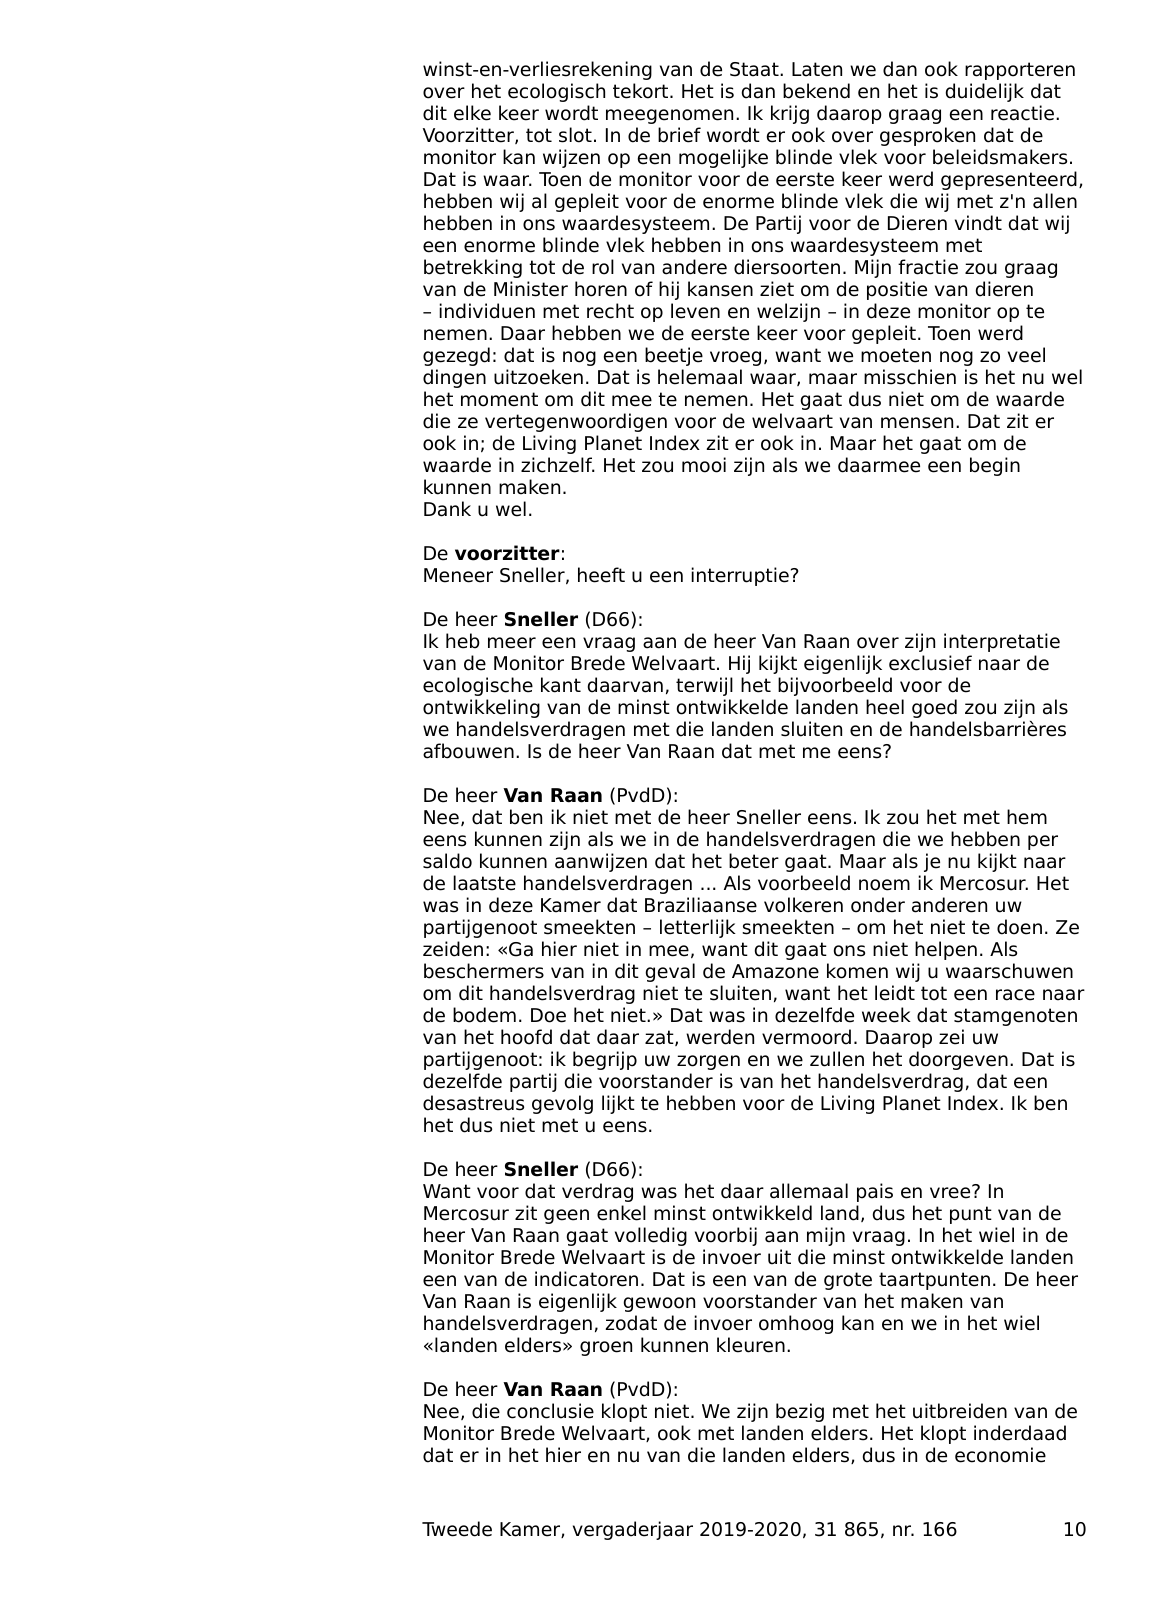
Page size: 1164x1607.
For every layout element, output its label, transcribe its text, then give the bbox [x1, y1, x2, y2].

text Nee, dat ben ik niet met de heer Sneller eens. Ik zou het met hem eens kunnen zijn als we in de handelsverdragen die we hebben per saldo kunnen aanwijzen dat het beter gaat. Maar als je nu kijkt naar de laatste handelsverdragen ... Als voorbeeld noem ik Mercosur. Het was in deze Kamer dat Braziliaanse volkeren onder anderen uw partijgenoot smeekten – letterlijk smeekten – om het niet te doen. Ze zeiden: «Ga hier niet in mee, want dit gaat ons niet helpen. Als beschermers van in dit geval de Amazone komen wij u waarschuwen om dit handelsverdrag niet te sluiten, want het leidt tot een race naar de bodem. Doe het niet.» Dat was in dezelfde week dat stamgenoten van het hoofd dat daar zat, werden vermoord. Daarop zei uw partijgenoot: ik begrijp uw zorgen en we zullen het doorgeven. Dat is dezelfde partij die voorstander is van het handelsverdrag, dat een desastreus gevolg lijkt te hebben voor de Living Planet Index. Ik ben het dus niet met u eens. [422, 807, 1087, 1137]
text De heer Van Raan (PvdD): [422, 785, 1087, 807]
text Want voor dat verdrag was het daar allemaal pais en vree? In Mercosur zit geen enkel minst ontwikkeld land, dus het punt van de heer Van Raan gaat volledig voorbij aan mijn vraag. In het wiel in de Monitor Brede Welvaart is de invoer uit die minst ontwikkelde landen een van de indicatoren. Dat is een van de grote taartpunten. De heer Van Raan is eigenlijk gewoon voorstander van het maken van handelsverdragen, zodat de invoer omhoog kan en we in het wiel «landen elders» groen kunnen kleuren. [422, 1181, 1087, 1357]
text De heer Sneller (D66): [422, 1159, 1087, 1181]
text Nee, die conclusie klopt niet. We zijn bezig met het uitbreiden van de Monitor Brede Welvaart, ook met landen elders. Het klopt inderdaad dat er in het hier en nu van die landen elders, dus in de economie [422, 1401, 1087, 1467]
text De voorzitter: [422, 543, 1087, 565]
text Ik heb meer een vraag aan de heer Van Raan over zijn interpretatie van de Monitor Brede Welvaart. Hij kijkt eigenlijk exclusief naar de ecologische kant daarvan, terwijl het bijvoorbeeld voor de ontwikkeling van de minst ontwikkelde landen heel goed zou zijn als we handelsverdragen met die landen sluiten en de handelsbarrières afbouwen. Is de heer Van Raan dat met me eens? [422, 631, 1087, 763]
text winst-en-verliesrekening van de Staat. Laten we dan ook rapporteren over het ecologisch tekort. Het is dan bekend en het is duidelijk dat dit elke keer wordt meegenomen. Ik krijg daarop graag een reactie. [422, 59, 1087, 125]
text Dank u wel. [422, 499, 1087, 521]
text Voorzitter, tot slot. In de brief wordt er ook over gesproken dat de monitor kan wijzen op een mogelijke blinde vlek voor beleidsmakers. Dat is waar. Toen de monitor voor de eerste keer werd gepresenteerd, hebben wij al gepleit voor de enorme blinde vlek die wij met z'n allen hebben in ons waardesysteem. De Partij voor de Dieren vindt dat wij een enorme blinde vlek hebben in ons waardesysteem met betrekking tot de rol van andere diersoorten. Mijn fractie zou graag van de Minister horen of hij kansen ziet om de positie van dieren – individuen met recht op leven en welzijn – in deze monitor op te nemen. Daar hebben we de eerste keer voor gepleit. Toen werd gezegd: dat is nog een beetje vroeg, want we moeten nog zo veel dingen uitzoeken. Dat is helemaal waar, maar misschien is het nu wel het moment om dit mee te nemen. Het gaat dus niet om de waarde die ze vertegenwoordigen voor de welvaart van mensen. Dat zit er ook in; de Living Planet Index zit er ook in. Maar het gaat om de waarde in zichzelf. Het zou mooi zijn als we daarmee een begin kunnen maken. [422, 125, 1087, 499]
text De heer Sneller (D66): [422, 609, 1087, 631]
text De heer Van Raan (PvdD): [422, 1379, 1087, 1401]
text Meneer Sneller, heeft u een interruptie? [422, 565, 1087, 587]
